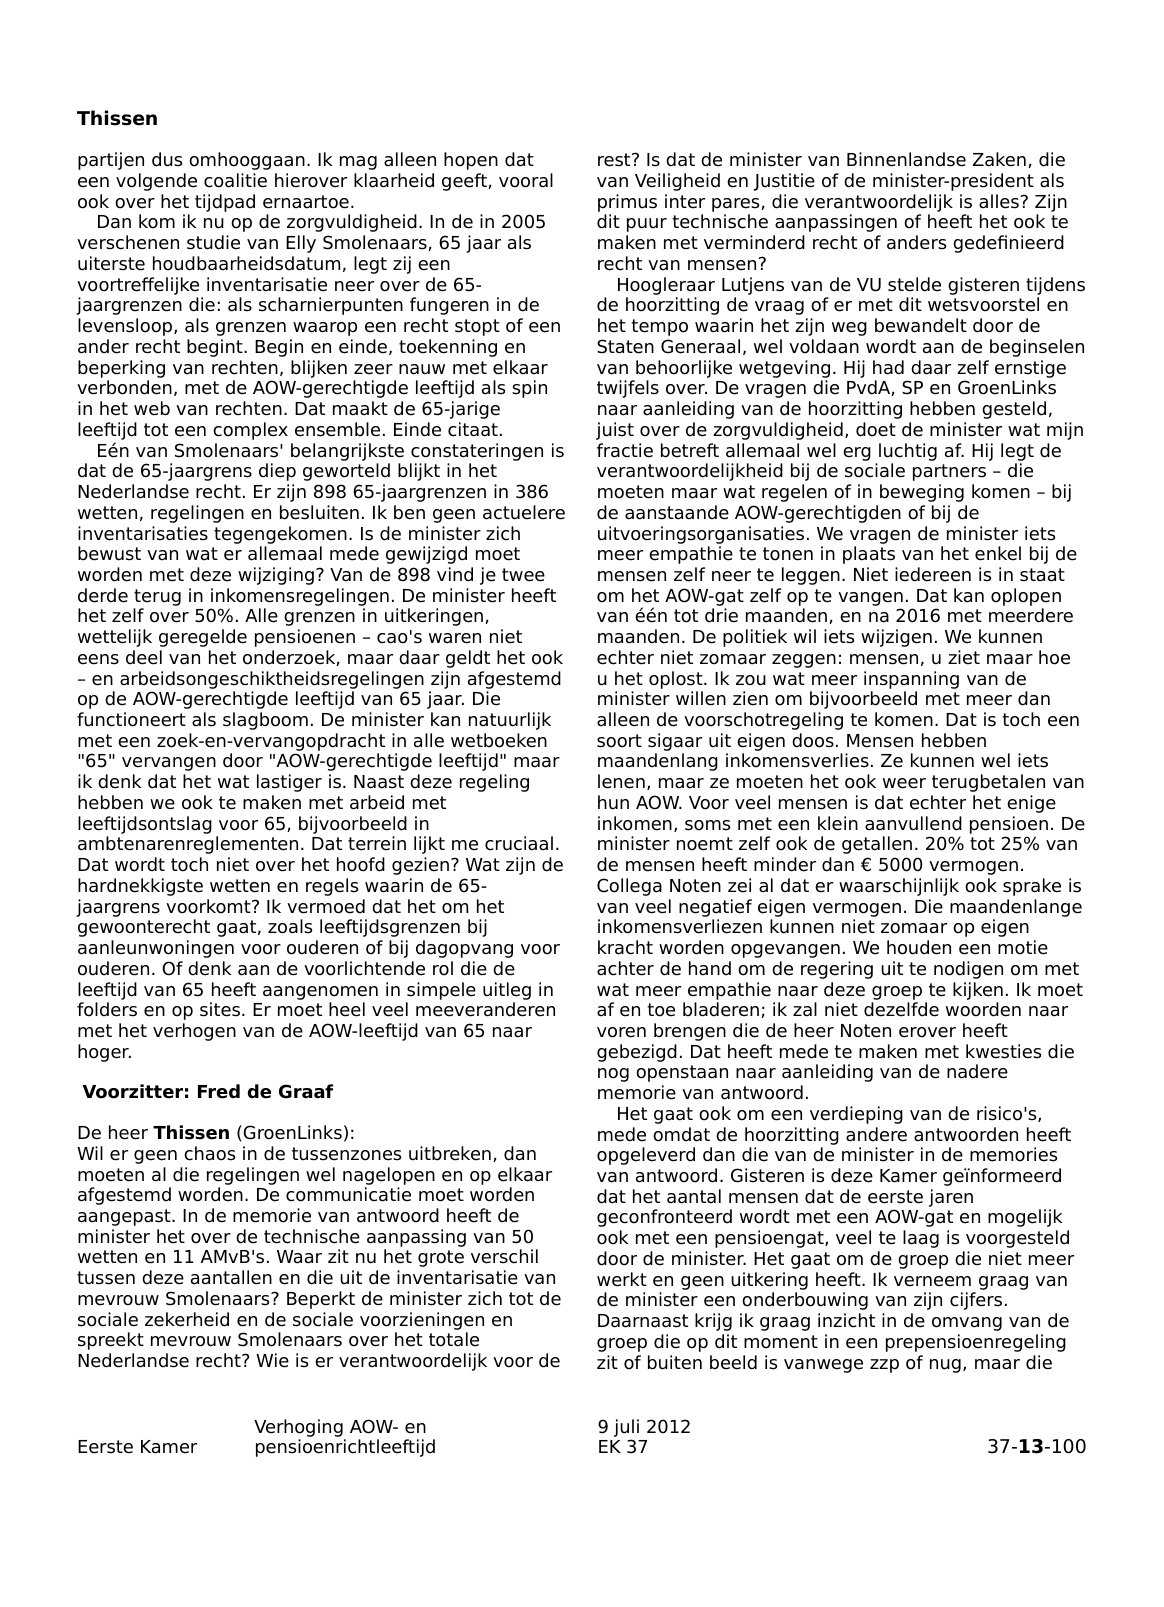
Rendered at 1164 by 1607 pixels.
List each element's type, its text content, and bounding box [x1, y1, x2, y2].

text De heer Thissen (GroenLinks): [77, 1123, 567, 1144]
text Dan kom ik nu op de zorgvuldigheid. In de in 2005 verschenen studie van Elly Smolenaars, 65 jaar als uiterste houdbaarheidsdatum, legt zij een voortreffelijke inventarisatie neer over de 65-jaargrenzen die: als scharnierpunten fungeren in de levensloop, als grenzen waarop een recht stopt of een ander recht begint. Begin en einde, toekenning en beperking van rechten, blijken zeer nauw met elkaar verbonden, met de AOW-gerechtigde leeftijd als spin in het web van rechten. Dat maakt de 65-jarige leeftijd tot een complex ensemble. Einde citaat. [77, 212, 567, 440]
text rest? Is dat de minister van Binnenlandse Zaken, die van Veiligheid en Justitie of de minister-president als primus inter pares, die verantwoordelijk is alles? Zijn dit puur technische aanpassingen of heeft het ook te maken met verminderd recht of anders gedefinieerd recht van mensen? [596, 150, 1087, 274]
text Wil er geen chaos in de tussenzones uitbreken, dan moeten al die regelingen wel nagelopen en op elkaar afgestemd worden. De communicatie moet worden aangepast. In de memorie van antwoord heeft de minister het over de technische aanpassing van 50 wetten en 11 AMvB's. Waar zit nu het grote verschil tussen deze aantallen en die uit de inventarisatie van mevrouw Smolenaars? Beperkt de minister zich tot de sociale zekerheid en de sociale voorzieningen en spreekt mevrouw Smolenaars over het totale Nederlandse recht? Wie is er verantwoordelijk voor de [77, 1144, 567, 1372]
text Hoogleraar Lutjens van de VU stelde gisteren tijdens de hoorzitting de vraag of er met dit wetsvoorstel en het tempo waarin het zijn weg bewandelt door de Staten Generaal, wel voldaan wordt aan de beginselen van behoorlijke wetgeving. Hij had daar zelf ernstige twijfels over. De vragen die PvdA, SP en GroenLinks naar aanleiding van de hoorzitting hebben gesteld, juist over de zorgvuldigheid, doet de minister wat mijn fractie betreft allemaal wel erg luchtig af. Hij legt de verantwoordelijkheid bij de sociale partners – die moeten maar wat regelen of in beweging komen – bij de aanstaande AOW-gerechtigden of bij de uitvoeringsorganisaties. We vragen de minister iets meer empathie te tonen in plaats van het enkel bij de mensen zelf neer te leggen. Niet iedereen is in staat om het AOW-gat zelf op te vangen. Dat kan oplopen van één tot drie maanden, en na 2016 met meerdere maanden. De politiek wil iets wijzigen. We kunnen echter niet zomaar zeggen: mensen, u ziet maar hoe u het oplost. Ik zou wat meer inspanning van de minister willen zien om bijvoorbeeld met meer dan alleen de voorschotregeling te komen. Dat is toch een soort sigaar uit eigen doos. Mensen hebben maandenlang inkomensverlies. Ze kunnen wel iets lenen, maar ze moeten het ook weer terugbetalen van hun AOW. Voor veel mensen is dat echter het enige inkomen, soms met een klein aanvullend pensioen. De minister noemt zelf ook de getallen. 20% tot 25% van de mensen heeft minder dan € 5000 vermogen. Collega Noten zei al dat er waarschijnlijk ook sprake is van veel negatief eigen vermogen. Die maandenlange inkomensverliezen kunnen niet zomaar op eigen kracht worden opgevangen. We houden een motie achter de hand om de regering uit te nodigen om met wat meer empathie naar deze groep te kijken. Ik moet af en toe bladeren; ik zal niet dezelfde woorden naar voren brengen die de heer Noten erover heeft gebezigd. Dat heeft mede te maken met kwesties die nog openstaan naar aanleiding van de nadere memorie van antwoord. [596, 274, 1087, 1104]
text partijen dus omhooggaan. Ik mag alleen hopen dat een volgende coalitie hierover klaarheid geeft, vooral ook over het tijdpad ernaartoe. [77, 150, 567, 212]
text Voorzitter: Fred de Graaf [77, 1082, 567, 1103]
text Het gaat ook om een verdieping van de risico's, mede omdat de hoorzitting andere antwoorden heeft opgeleverd dan die van de minister in de memories van antwoord. Gisteren is deze Kamer geïnformeerd dat het aantal mensen dat de eerste jaren geconfronteerd wordt met een AOW-gat en mogelijk ook met een pensioengat, veel te laag is voorgesteld door de minister. Het gaat om de groep die niet meer werkt en geen uitkering heeft. Ik verneem graag van de minister een onderbouwing van zijn cijfers. Daarnaast krijg ik graag inzicht in de omvang van de groep die op dit moment in een prepensioenregeling zit of buiten beeld is vanwege zzp of nug, maar die [596, 1104, 1087, 1373]
text Eén van Smolenaars' belangrijkste constateringen is dat de 65-jaargrens diep geworteld blijkt in het Nederlandse recht. Er zijn 898 65-jaargrenzen in 386 wetten, regelingen en besluiten. Ik ben geen actuelere inventarisaties tegengekomen. Is de minister zich bewust van wat er allemaal mede gewijzigd moet worden met deze wijziging? Van de 898 vind je twee derde terug in inkomensregelingen. De minister heeft het zelf over 50%. Alle grenzen in uitkeringen, wettelijk geregelde pensioenen – cao's waren niet eens deel van het onderzoek, maar daar geldt het ook – en arbeidsongeschiktheidsregelingen zijn afgestemd op de AOW-gerechtigde leeftijd van 65 jaar. Die functioneert als slagboom. De minister kan natuurlijk met een zoek-en-vervangopdracht in alle wetboeken "65" vervangen door "AOW-gerechtigde leeftijd" maar ik denk dat het wat lastiger is. Naast deze regeling hebben we ook te maken met arbeid met leeftijdsontslag voor 65, bijvoorbeeld in ambtenarenreglementen. Dat terrein lijkt me cruciaal. Dat wordt toch niet over het hoofd gezien? Wat zijn de hardnekkigste wetten en regels waarin de 65-jaargrens voorkomt? Ik vermoed dat het om het gewoonterecht gaat, zoals leeftijdsgrenzen bij aanleunwoningen voor ouderen of bij dagopvang voor ouderen. Of denk aan de voorlichtende rol die de leeftijd van 65 heeft aangenomen in simpele uitleg in folders en op sites. Er moet heel veel meeveranderen met het verhogen van de AOW-leeftijd van 65 naar hoger. [77, 440, 567, 1062]
